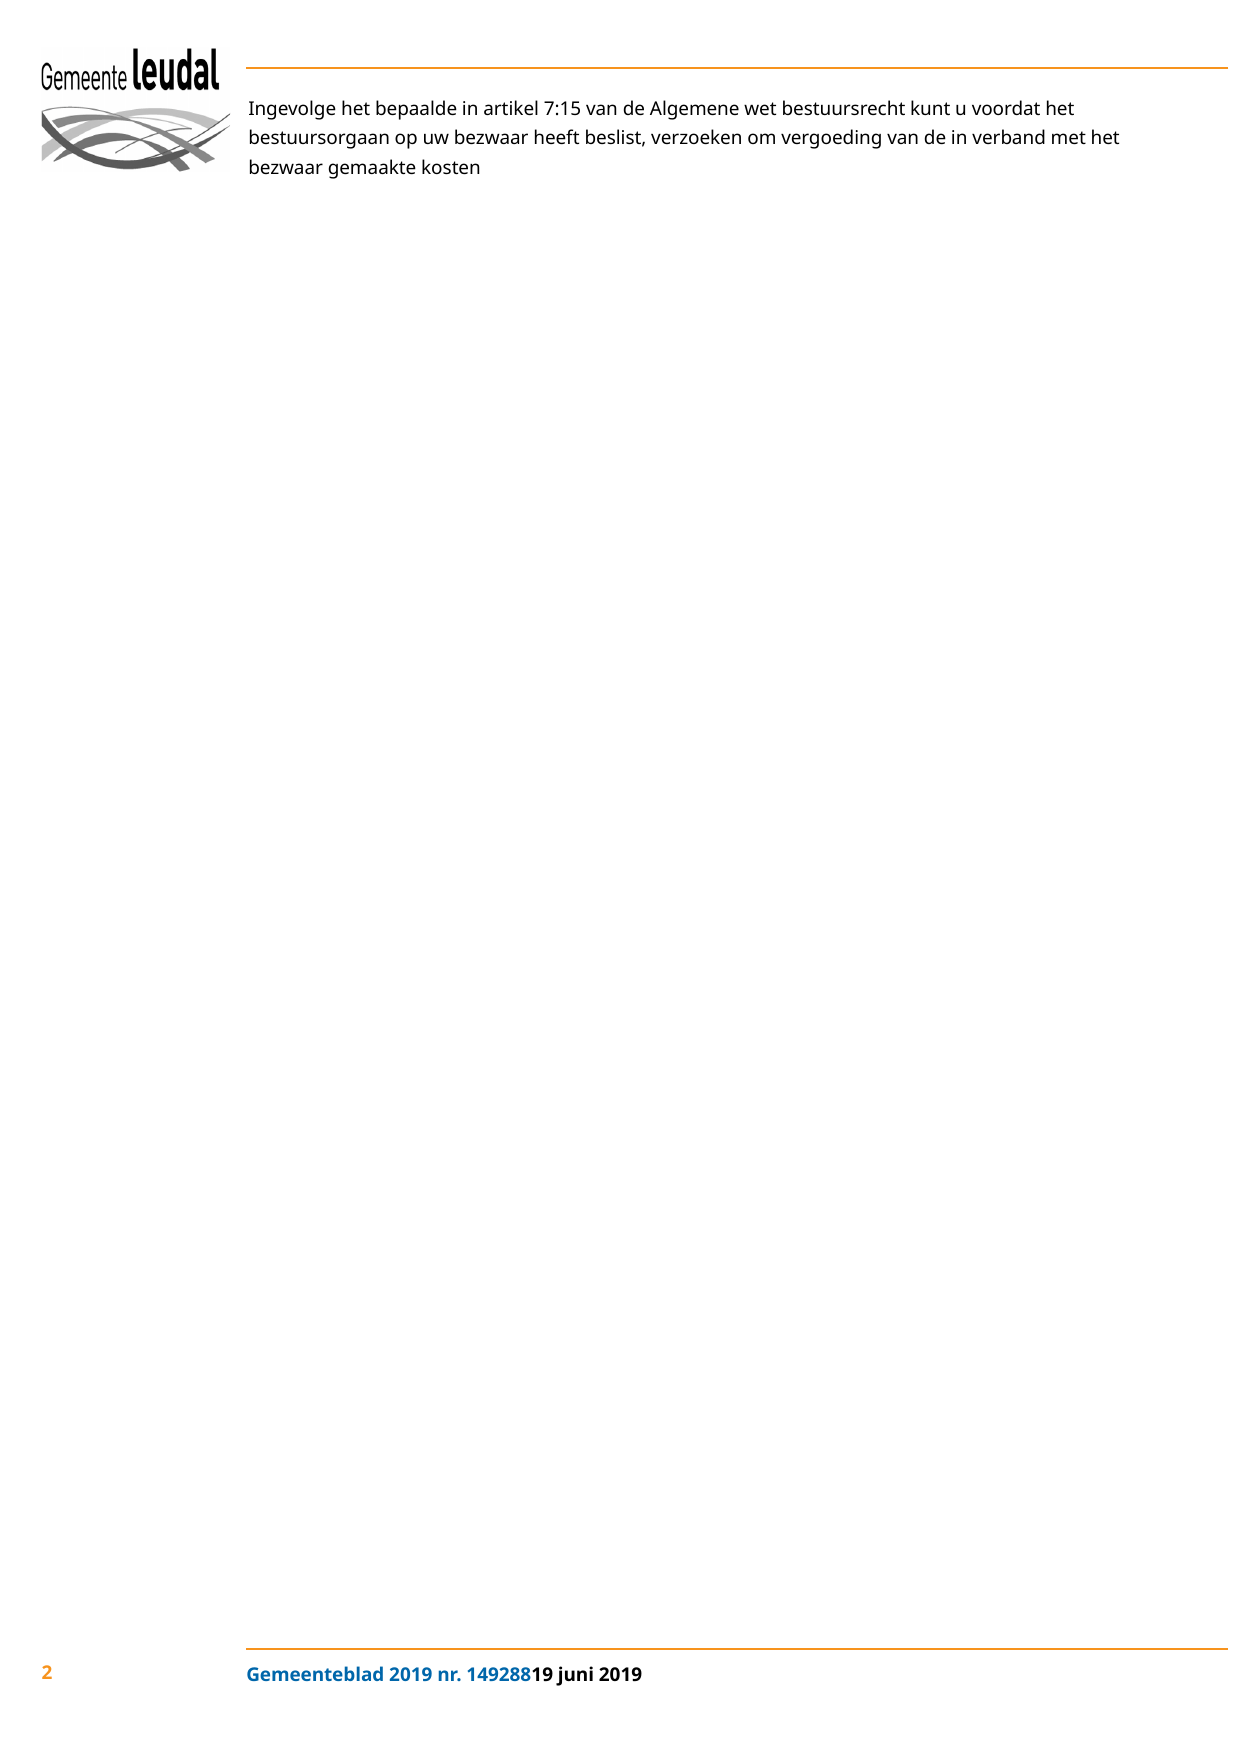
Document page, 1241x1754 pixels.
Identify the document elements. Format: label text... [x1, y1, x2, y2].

picture [41, 47, 231, 172]
text Ingevolge het bepaalde in artikel 7:15 van de Algemene wet bestuursrecht kunt u voordat het bestuursorgaan op uw bezwaar heeft beslist, verzoeken om vergoeding van de in verband met het bezwaar gemaakte kosten [248, 95, 1152, 180]
